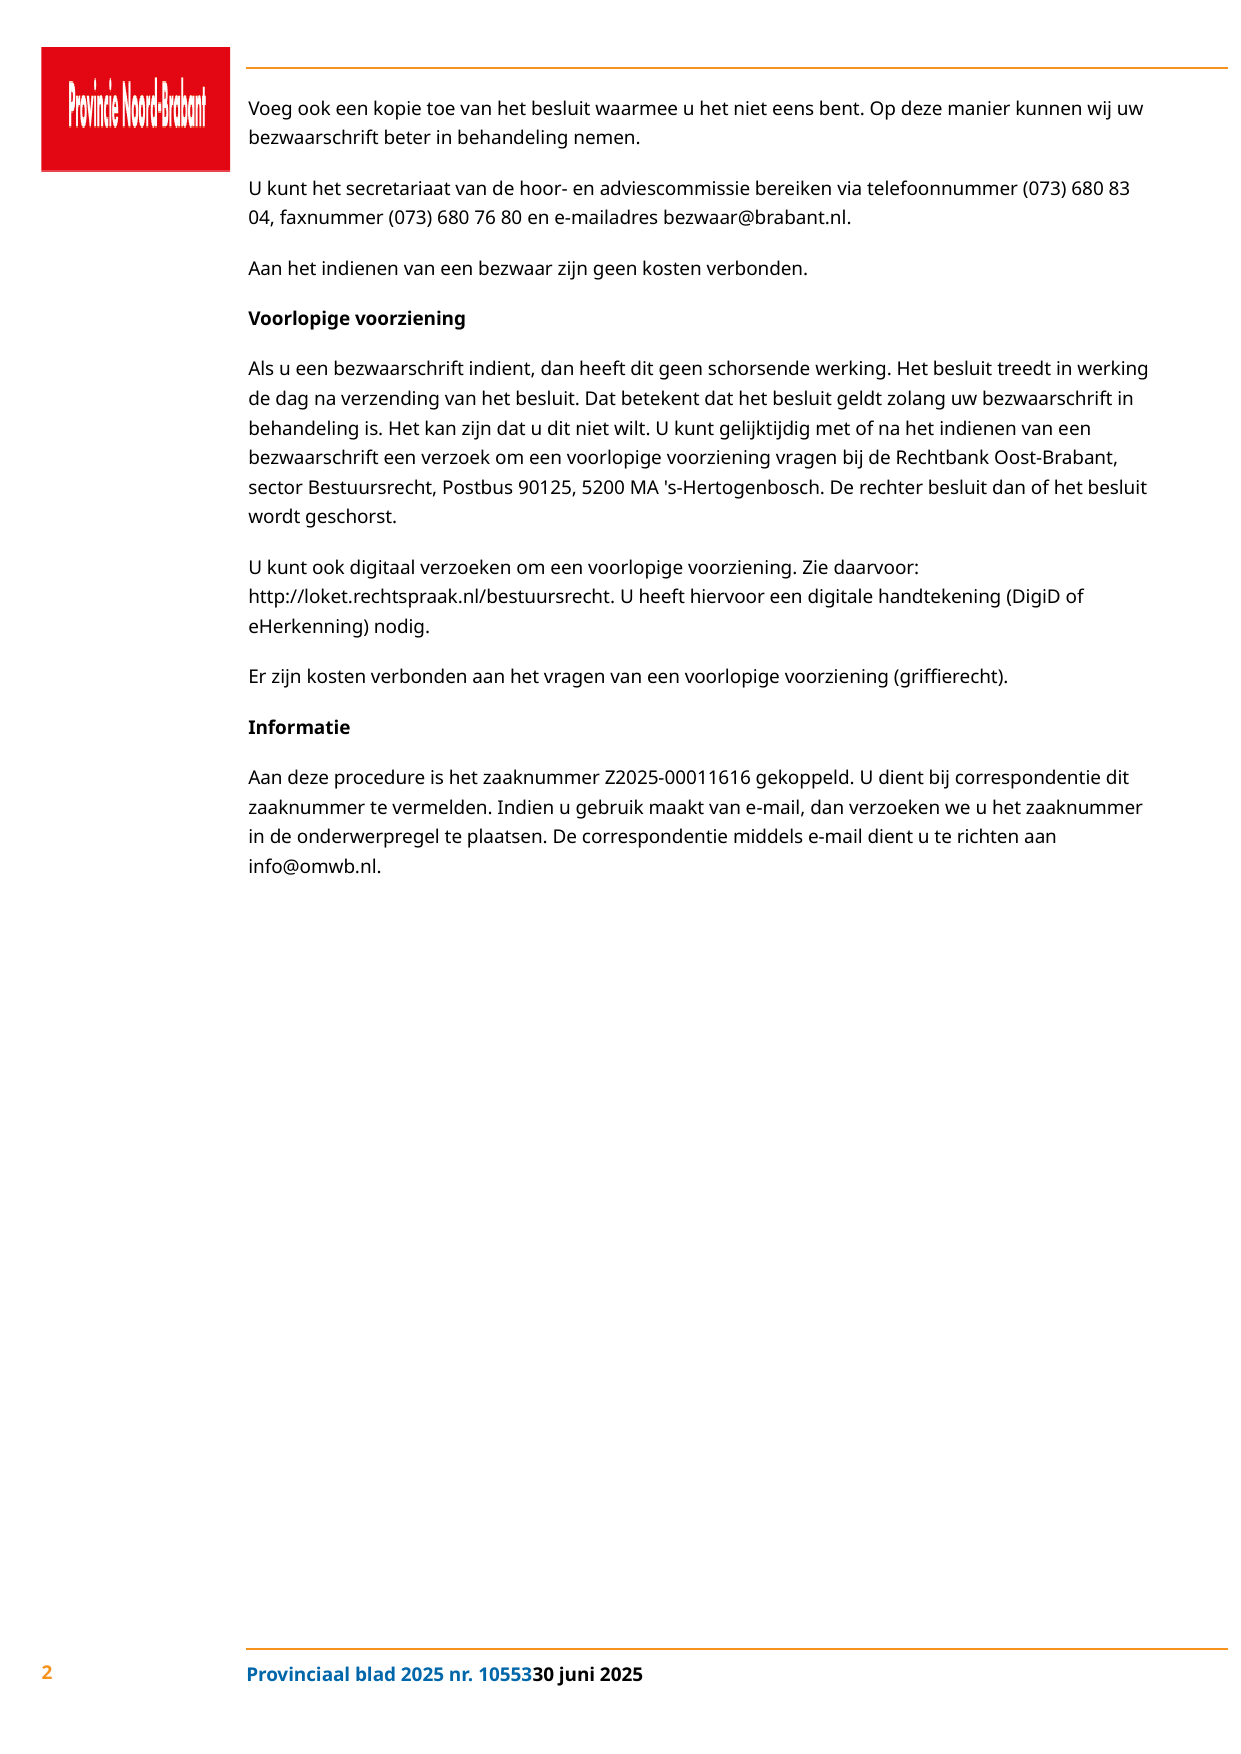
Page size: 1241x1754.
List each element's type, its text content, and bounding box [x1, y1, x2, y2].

text Aan het indienen van een bezwaar zijn geen kosten verbonden. [248, 255, 1152, 281]
text Voeg ook een kopie toe van het besluit waarmee u het niet eens bent. Op deze manier kunnen wij uw bezwaarschrift beter in behandeling nemen. [248, 95, 1152, 150]
text U kunt het secretariaat van de hoor- en adviescommissie bereiken via telefoonnummer (073) 680 83 04, faxnummer (073) 680 76 80 en e-mailadres bezwaar@brabant.nl. [248, 175, 1152, 230]
text Aan deze procedure is het zaaknummer Z2025-00011616 gekoppeld. U dient bij correspondentie dit zaaknummer te vermelden. Indien u gebruik maakt van e-mail, dan verzoeken we u het zaaknummer in de onderwerpregel te plaatsen. De correspondentie middels e-mail dient u te richten aan info@omwb.nl. [248, 764, 1152, 879]
text Er zijn kosten verbonden aan het vragen van een voorlopige voorziening (griffierecht). [248, 663, 1152, 689]
text Informatie [248, 714, 1152, 740]
text Voorlopige voorziening [248, 305, 1152, 331]
picture [41, 47, 231, 172]
text Als u een bezwaarschrift indient, dan heeft dit geen schorsende werking. Het besluit treedt in werking de dag na verzending van het besluit. Dat betekent dat het besluit geldt zolang uw bezwaarschrift in behandeling is. Het kan zijn dat u dit niet wilt. U kunt gelijktijdig met of na het indienen van een bezwaarschrift een verzoek om een voorlopige voorziening vragen bij de Rechtbank Oost-Brabant, sector Bestuursrecht, Postbus 90125, 5200 MA 's‑Hertogenbosch. De rechter besluit dan of het besluit wordt geschorst. [248, 356, 1152, 529]
text U kunt ook digitaal verzoeken om een voorlopige voorziening. Zie daarvoor: http://loket.rechtspraak.nl/bestuursrecht. U heeft hiervoor een digitale handtekening (DigiD of eHerkenning) nodig. [248, 554, 1152, 639]
